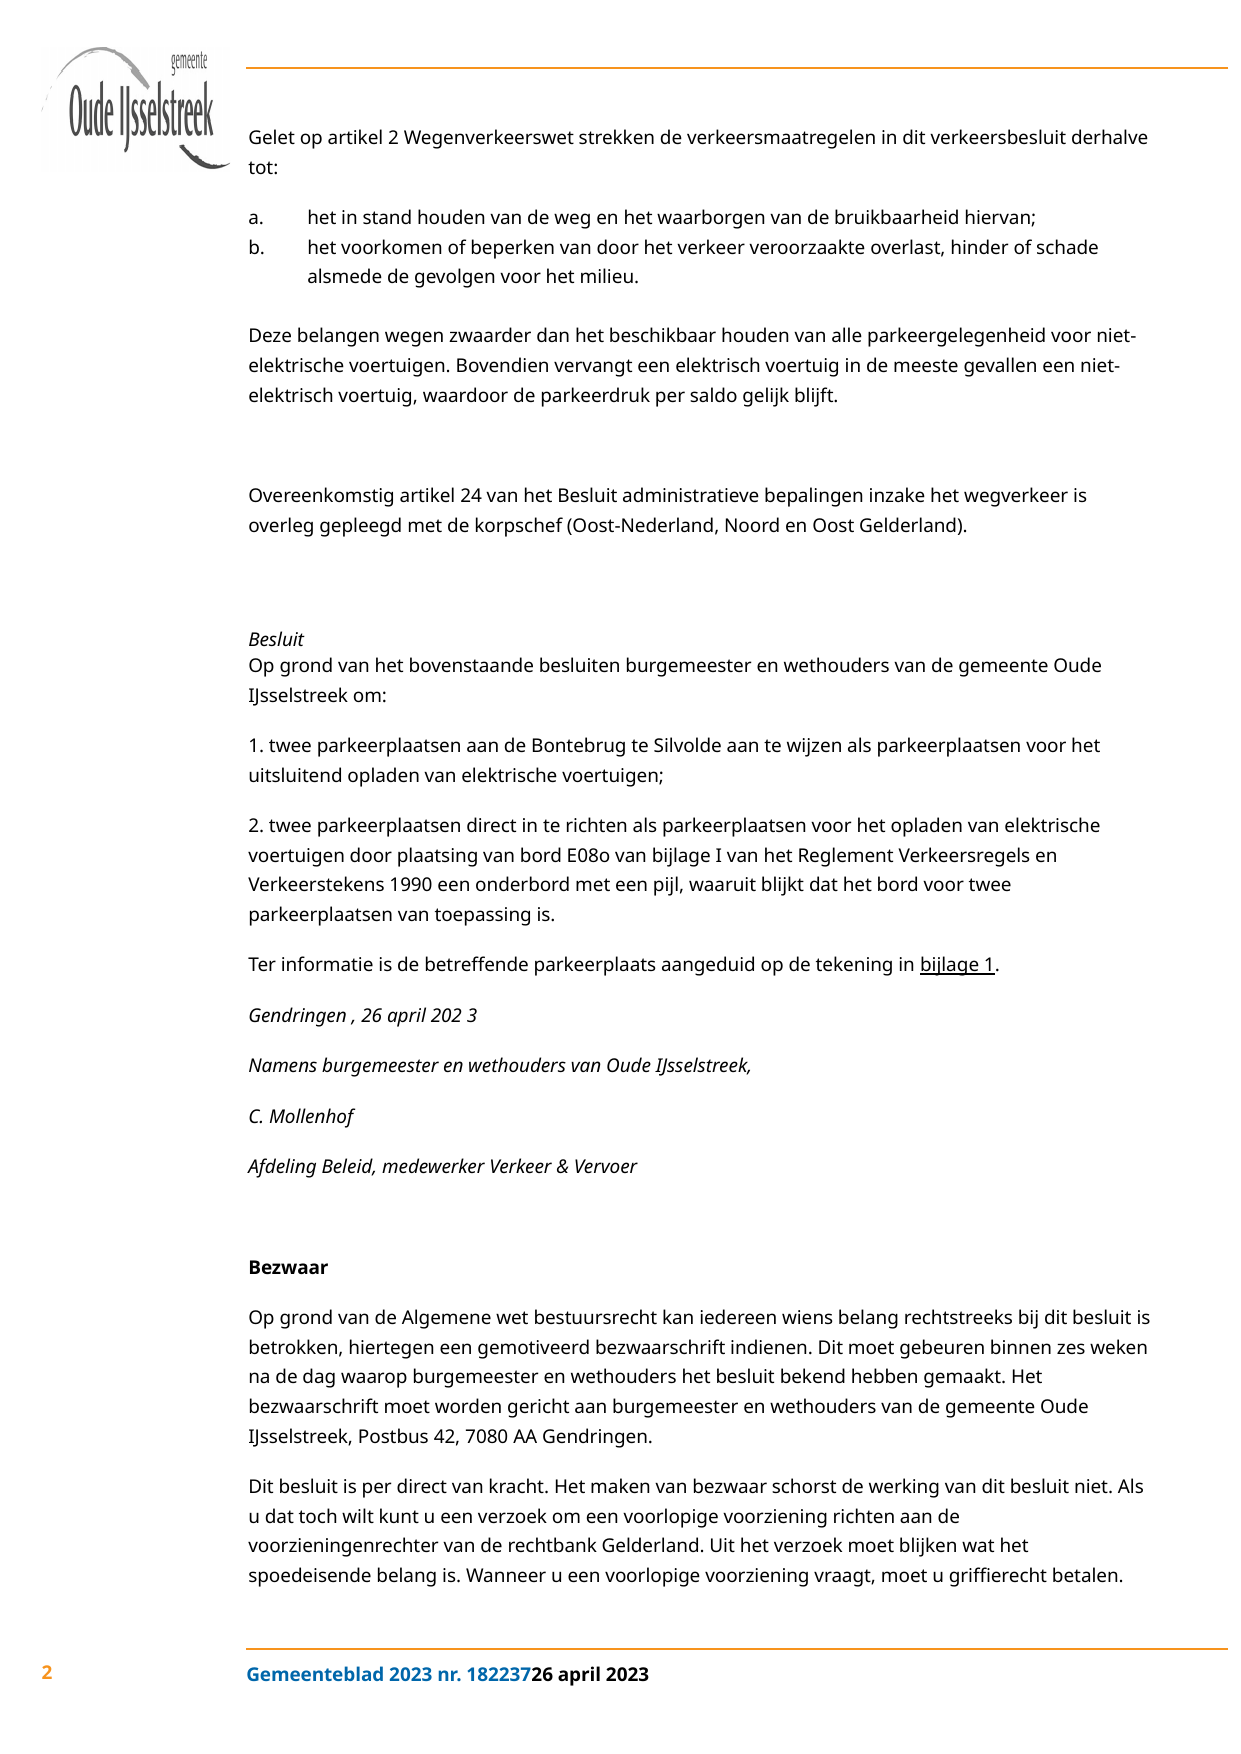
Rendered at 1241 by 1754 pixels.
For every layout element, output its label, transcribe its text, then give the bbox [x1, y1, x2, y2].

text Dit besluit is per direct van kracht. Het maken van bezwaar schorst de werking van dit besluit niet. Als u dat toch wilt kunt u een verzoek om een voorlopige voorziening richten aan de voorzieningenrechter van de rechtbank Gelderland. Uit het verzoek moet blijken wat het spoedeisende belang is. Wanneer u een voorlopige voorziening vraagt, moet u griffierecht betalen. [248, 1473, 1152, 1588]
text Op grond van de Algemene wet bestuursrecht kan iedereen wiens belang rechtstreeks bij dit besluit is betrokken, hiertegen een gemotiveerd bezwaarschrift indienen. Dit moet gebeuren binnen zes weken na de dag waarop burgemeester en wethouders het besluit bekend hebben gemaakt. Het bezwaarschrift moet worden gericht aan burgemeester en wethouders van de gemeente Oude IJsselstreek, Postbus 42, 7080 AA Gendringen. [248, 1304, 1152, 1448]
picture [41, 47, 231, 172]
text Ter informatie is de betreffende parkeerplaats aangeduid op de tekening in bijlage 1. [248, 952, 1152, 977]
text Bezwaar [248, 1254, 1152, 1280]
text Besluit [248, 627, 1152, 652]
text Afdeling Beleid, medewerker Verkeer & Vervoer [248, 1153, 1152, 1179]
text C. Mollenhof [248, 1103, 1152, 1128]
text Gendringen , 26 april 202 3 [248, 1002, 1152, 1028]
text Namens burgemeester en wethouders van Oude IJsselstreek, [248, 1052, 1152, 1078]
text Deze belangen wegen zwaarder dan het beschikbaar houden van alle parkeergelegenheid voor niet-elektrische voertuigen. Bovendien vervangt een elektrisch voertuig in de meeste gevallen een niet-elektrisch voertuig, waardoor de parkeerdruk per saldo gelijk blijft. [248, 323, 1152, 408]
text 1. twee parkeerplaatsen aan de Bontebrug te Silvolde aan te wijzen als parkeerplaatsen voor het uitsluitend opladen van elektrische voertuigen; [248, 732, 1152, 788]
text Gelet op artikel 2 Wegenverkeerswet strekken de verkeersmaatregelen in dit verkeersbesluit derhalve tot: [248, 124, 1152, 180]
list het in stand houden van de weg en het waarborgen van de bruikbaarheid hiervan; [248, 204, 1152, 230]
text 2. twee parkeerplaatsen direct in te richten als parkeerplaatsen voor het opladen van elektrische voertuigen door plaatsing van bord E08o van bijlage I van het Reglement Verkeersregels en Verkeerstekens 1990 een onderbord met een pijl, waaruit blijkt dat het bord voor twee parkeerplaatsen van toepassing is. [248, 812, 1152, 927]
text Overeenkomstig artikel 24 van het Besluit administratieve bepalingen inzake het wegverkeer is overleg gepleegd met de korpschef (Oost-Nederland, Noord en Oost Gelderland). [248, 483, 1152, 538]
list het voorkomen of beperken van door het verkeer veroorzaakte overlast, hinder of schade alsmede de gevolgen voor het milieu. [248, 234, 1152, 289]
text Op grond van het bovenstaande besluiten burgemeester en wethouders van de gemeente Oude IJsselstreek om: [248, 652, 1152, 708]
